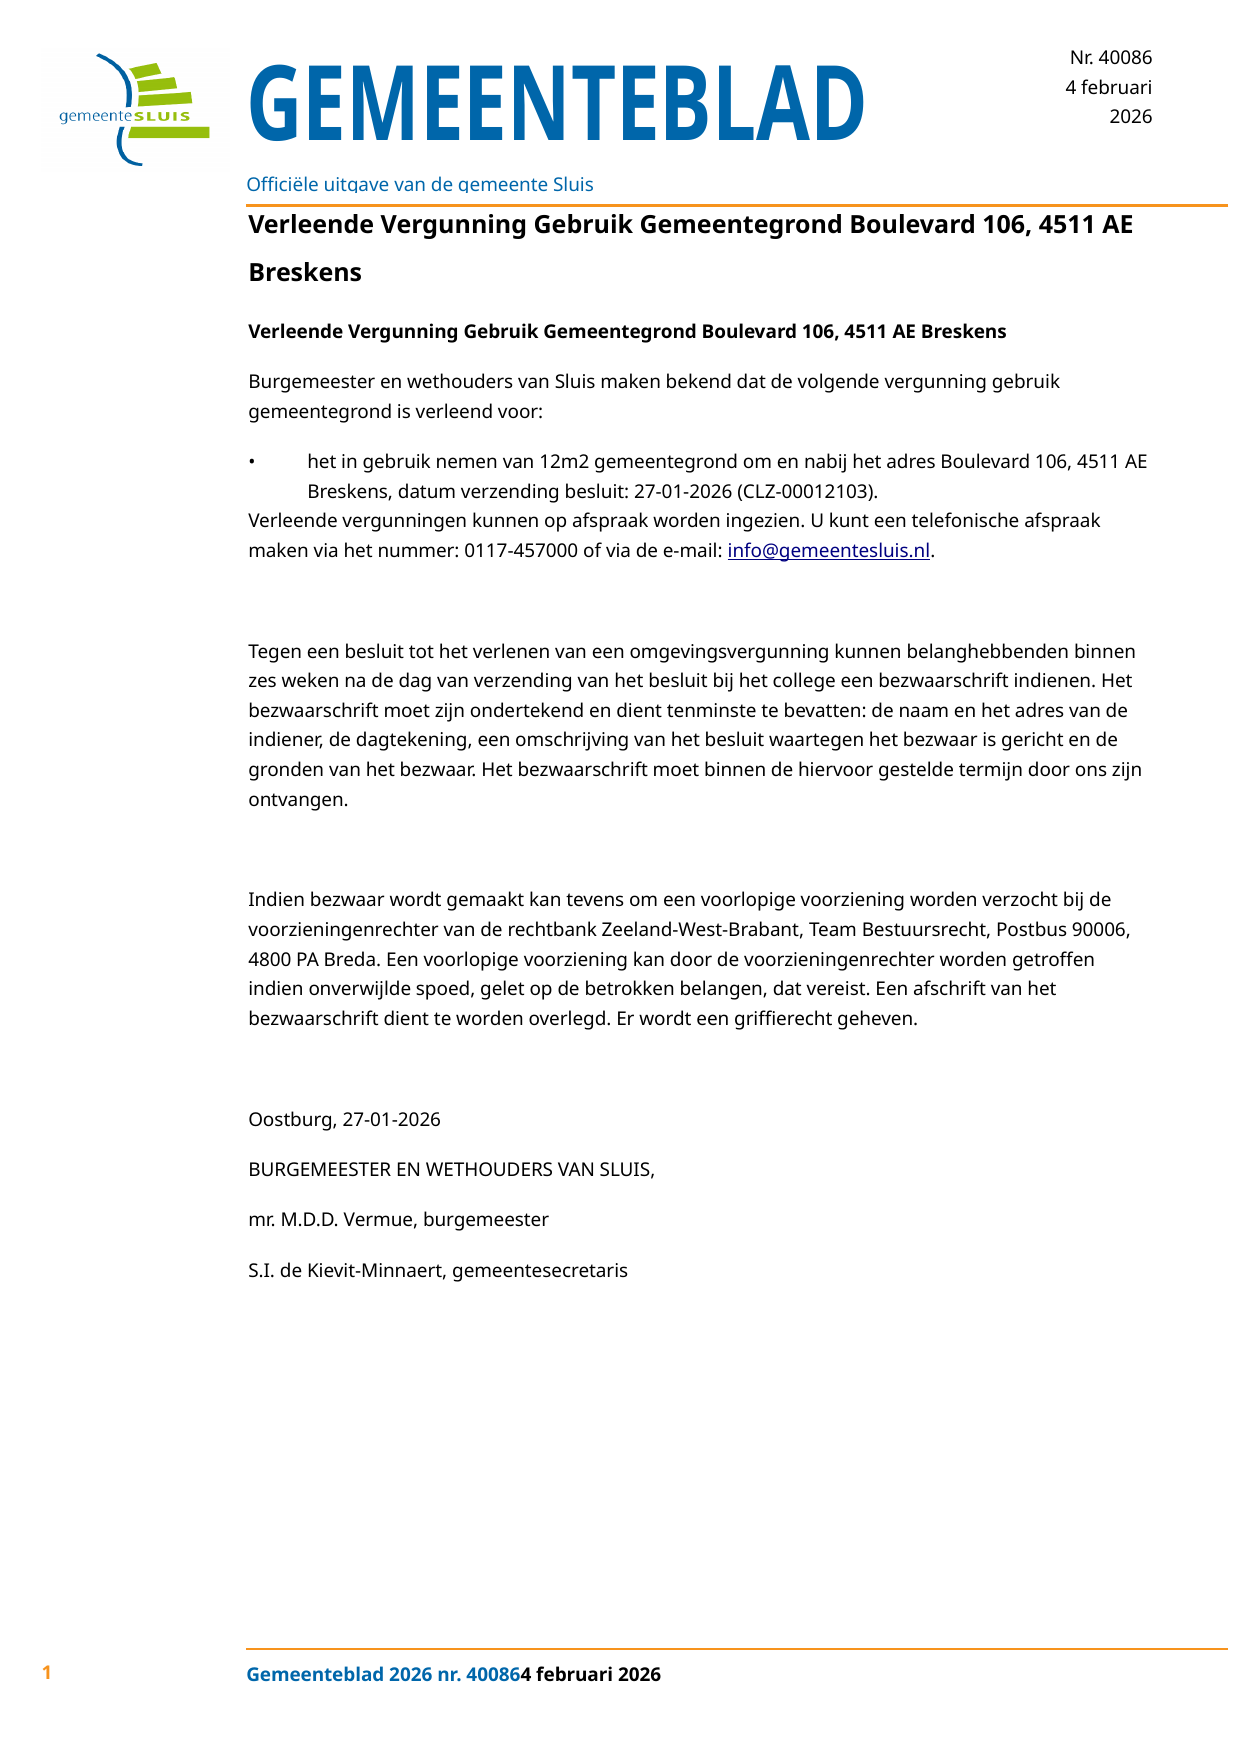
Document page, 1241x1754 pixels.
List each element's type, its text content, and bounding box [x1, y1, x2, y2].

text Burgemeester en wethouders van Sluis maken bekend dat de volgende vergunning gebruik gemeentegrond is verleend voor: [248, 368, 1152, 424]
text Indien bezwaar wordt gemaakt kan tevens om een voorlopige voorziening worden verzocht bij de voorzieningenrechter van de rechtbank Zeeland-West-Brabant, Team Bestuursrecht, Postbus 90006, 4800 PA Breda. Een voorlopige voorziening kan door de voorzieningenrechter worden getroffen indien onverwijlde spoed, gelet op de betrokken belangen, dat vereist. Een afschrift van het bezwaarschrift dient te worden overlegd. Er wordt een griffierecht geheven. [248, 887, 1152, 1031]
text BURGEMEESTER EN WETHOUDERS VAN SLUIS, [248, 1156, 1152, 1182]
picture [41, 47, 231, 172]
text mr. M.D.D. Vermue, burgemeester [248, 1207, 1152, 1232]
text Tegen een besluit tot het verlenen van een omgevingsvergunning kunnen belanghebbenden binnen zes weken na de dag van verzending van het besluit bij het college een bezwaarschrift indienen. Het bezwaarschrift moet zijn ondertekend en dient tenminste te bevatten: de naam en het adres van de indiener, de dagtekening, een omschrijving van het besluit waartegen het bezwaar is gericht en de gronden van het bezwaar. Het bezwaarschrift moet binnen de hiervoor gestelde termijn door ons zijn ontvangen. [248, 638, 1152, 812]
text Verleende vergunningen kunnen op afspraak worden ingezien. U kunt een telefonische afspraak maken via het nummer: 0117-457000 of via de e-mail: info@gemeentesluis.nl. [248, 507, 1152, 563]
text Oostburg, 27-01-2026 [248, 1106, 1152, 1132]
list het in gebruik nemen van 12m2 gemeentegrond om en nabij het adres Boulevard 106, 4511 AE Breskens, datum verzending besluit: 27-01-2026 (CLZ-00012103). [248, 448, 1152, 504]
text Verleende Vergunning Gebruik Gemeentegrond Boulevard 106, 4511 AE Breskens [248, 318, 1152, 344]
text Verleende Vergunning Gebruik Gemeentegrond Boulevard 106, 4511 AE Breskens [248, 207, 1152, 288]
text S.I. de Kievit-Minnaert, gemeentesecretaris [248, 1257, 1152, 1283]
